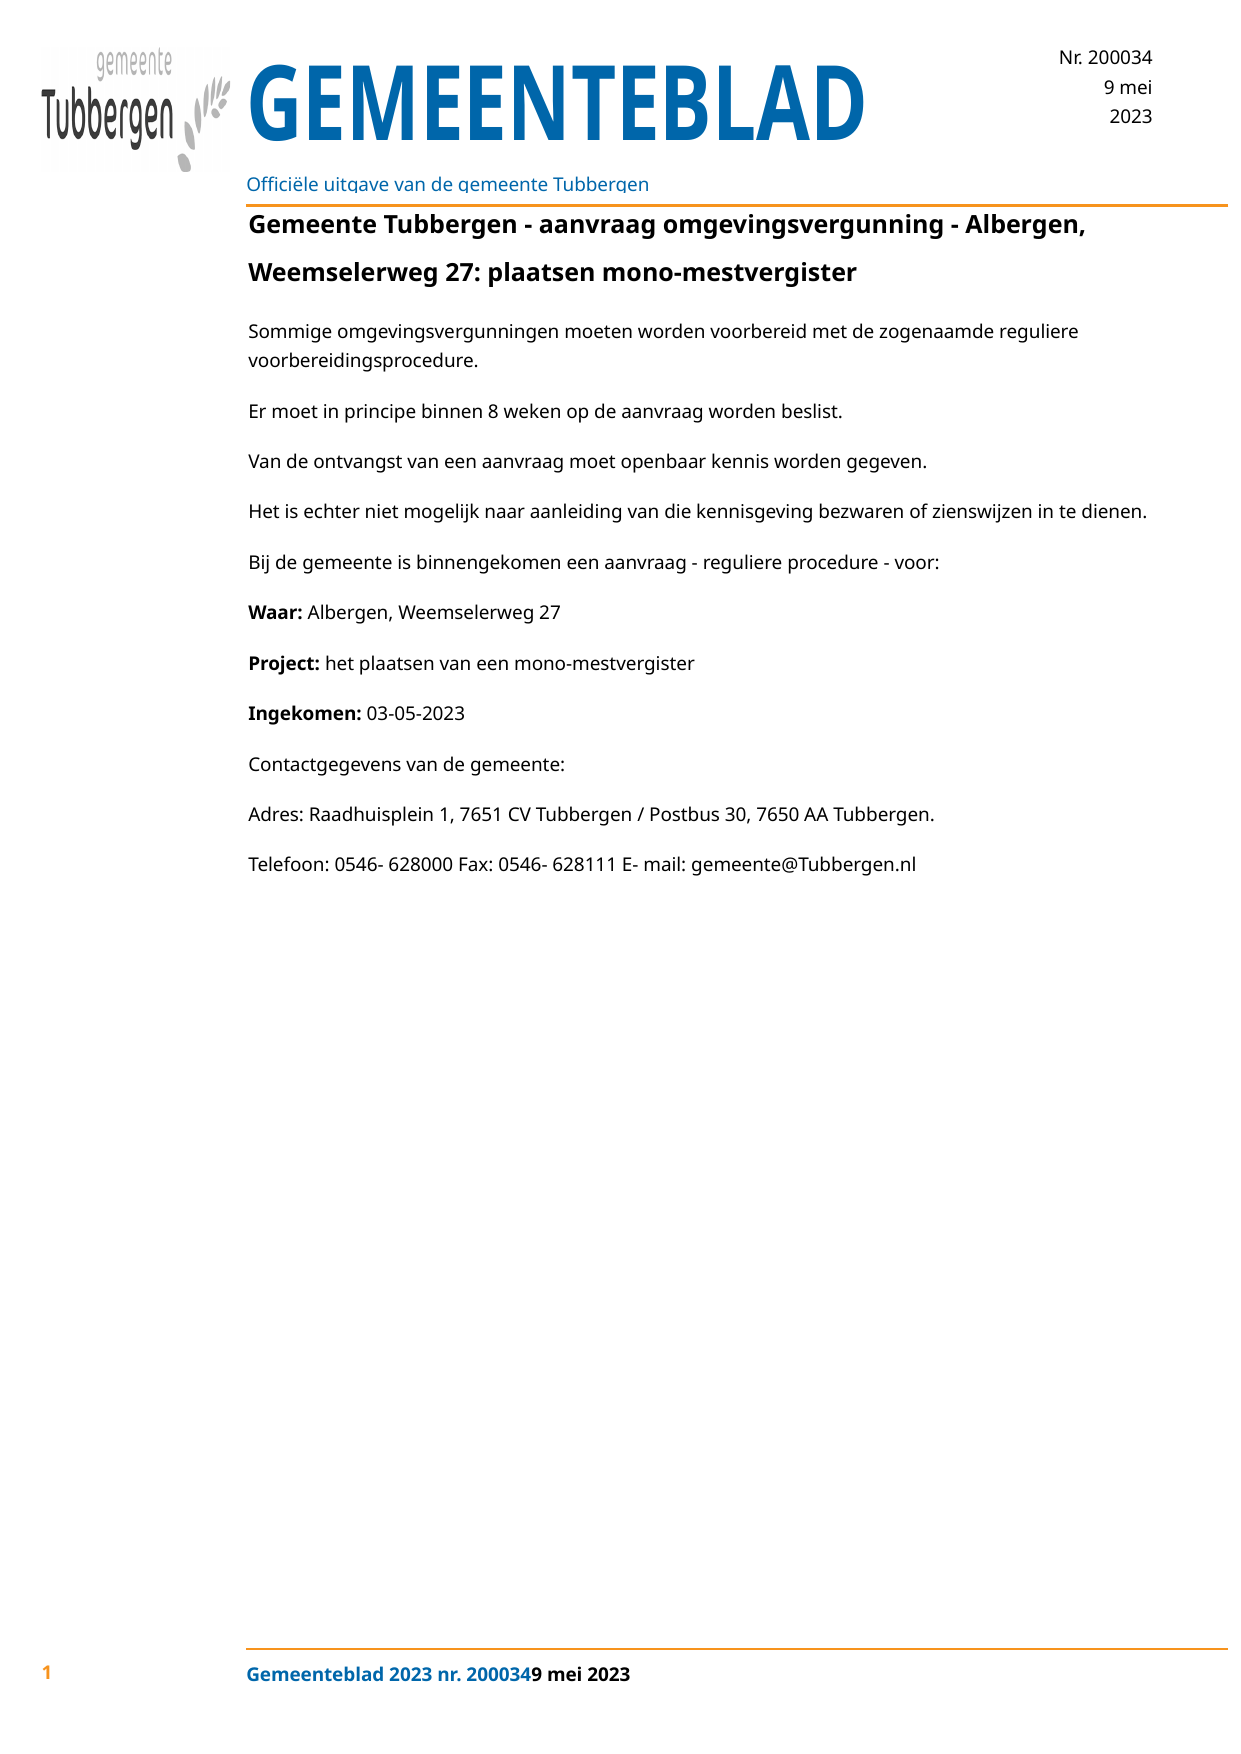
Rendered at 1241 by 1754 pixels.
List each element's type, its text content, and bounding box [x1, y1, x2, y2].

text Bij de gemeente is binnengekomen een aanvraag - reguliere procedure - voor: [248, 549, 1152, 575]
text Project: het plaatsen van een mono-mestvergister [248, 650, 1152, 676]
text Gemeente Tubbergen - aanvraag omgevingsvergunning - Albergen, Weemselerweg 27: plaatsen mono-mestvergister [248, 207, 1152, 288]
picture [41, 47, 231, 172]
text Adres: Raadhuisplein 1, 7651 CV Tubbergen / Postbus 30, 7650 AA Tubbergen. [248, 801, 1152, 827]
text Contactgegevens van de gemeente: [248, 751, 1152, 777]
text Het is echter niet mogelijk naar aanleiding van die kennisgeving bezwaren of zienswijzen in te dienen. [248, 499, 1152, 524]
text Er moet in principe binnen 8 weken op de aanvraag worden beslist. [248, 398, 1152, 424]
text Ingekomen: 03-05-2023 [248, 700, 1152, 726]
text Telefoon: 0546- 628000 Fax: 0546- 628111 E- mail: gemeente@Tubbergen.nl [248, 852, 1152, 877]
text Van de ontvangst van een aanvraag moet openbaar kennis worden gegeven. [248, 448, 1152, 474]
text Sommige omgevingsvergunningen moeten worden voorbereid met de zogenaamde reguliere voorbereidingsprocedure. [248, 318, 1152, 373]
text Waar: Albergen, Weemselerweg 27 [248, 599, 1152, 625]
